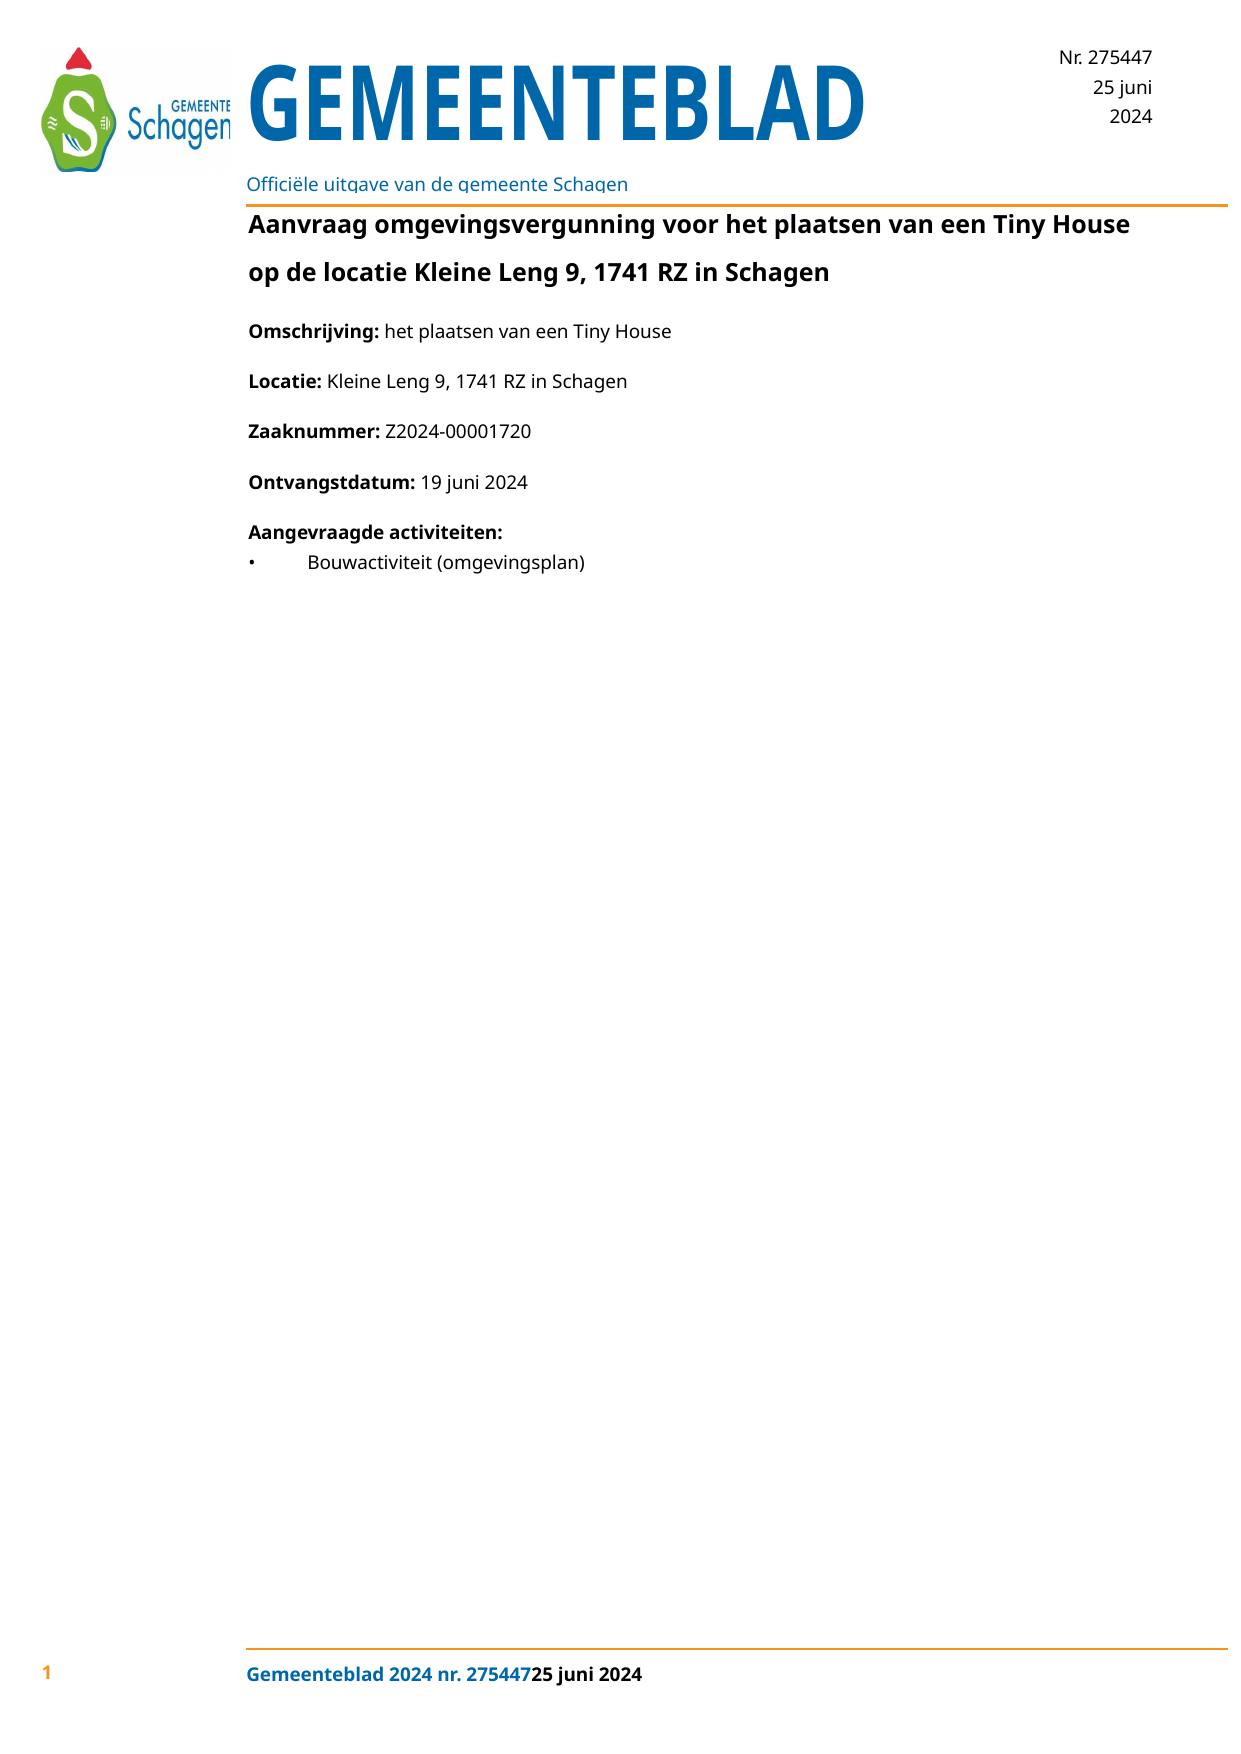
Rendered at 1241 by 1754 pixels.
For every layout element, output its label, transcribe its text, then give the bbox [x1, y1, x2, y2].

list Bouwactiviteit (omgevingsplan) [248, 549, 1152, 575]
text Zaaknummer: Z2024-00001720 [248, 419, 1152, 444]
text Locatie: Kleine Leng 9, 1741 RZ in Schagen [248, 368, 1152, 394]
text Aangevraagde activiteiten: [248, 519, 1152, 545]
picture [41, 47, 231, 172]
text Ontvangstdatum: 19 juni 2024 [248, 469, 1152, 495]
text Omschrijving: het plaatsen van een Tiny House [248, 318, 1152, 344]
text Aanvraag omgevingsvergunning voor het plaatsen van een Tiny House op de locatie Kleine Leng 9, 1741 RZ in Schagen [248, 207, 1152, 288]
